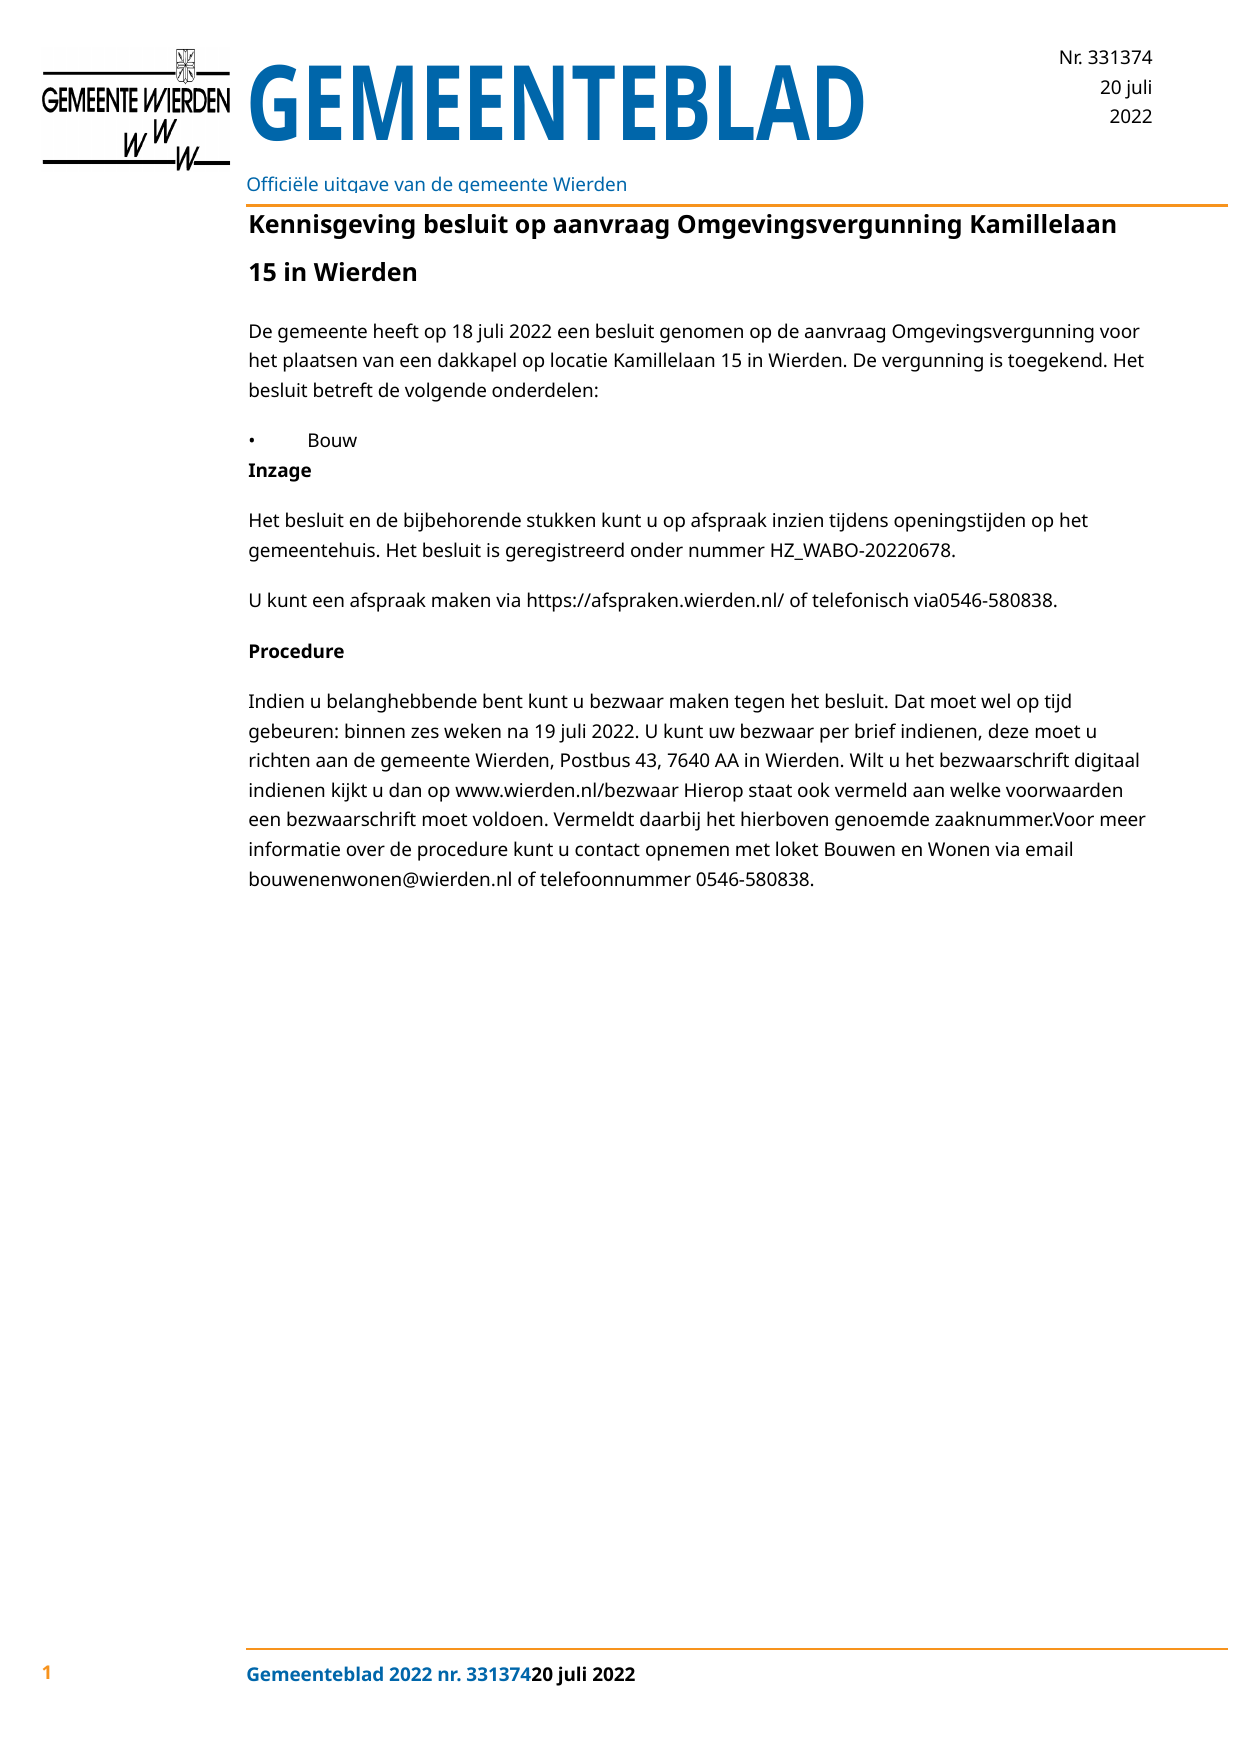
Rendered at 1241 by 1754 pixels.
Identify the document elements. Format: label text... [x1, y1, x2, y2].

text De gemeente heeft op 18 juli 2022 een besluit genomen op de aanvraag Omgevingsvergunning voor het plaatsen van een dakkapel op locatie Kamillelaan 15 in Wierden. De vergunning is toegekend. Het besluit betreft de volgende onderdelen: [248, 318, 1152, 403]
text Inzage [248, 457, 1152, 483]
text Het besluit en de bijbehorende stukken kunt u op afspraak inzien tijdens openingstijden op het gemeentehuis. Het besluit is geregistreerd onder nummer HZ_WABO-20220678. [248, 507, 1152, 563]
text U kunt een afspraak maken via https://afspraken.wierden.nl/ of telefonisch via0546-580838. [248, 587, 1152, 613]
text Kennisgeving besluit op aanvraag Omgevingsvergunning Kamillelaan 15 in Wierden [248, 207, 1152, 288]
text Procedure [248, 638, 1152, 664]
list Bouw [248, 427, 1152, 453]
picture [41, 47, 231, 172]
text Indien u belanghebbende bent kunt u bezwaar maken tegen het besluit. Dat moet wel op tijd gebeuren: binnen zes weken na 19 juli 2022. U kunt uw bezwaar per brief indienen, deze moet u richten aan de gemeente Wierden, Postbus 43, 7640 AA in Wierden. Wilt u het bezwaarschrift digitaal indienen kijkt u dan op www.wierden.nl/bezwaar Hierop staat ook vermeld aan welke voorwaarden een bezwaarschrift moet voldoen. Vermeldt daarbij het hierboven genoemde zaaknummer.Voor meer informatie over de procedure kunt u contact opnemen met loket Bouwen en Wonen via email bouwenenwonen@wierden.nl of telefoonnummer 0546-580838. [248, 688, 1152, 892]
